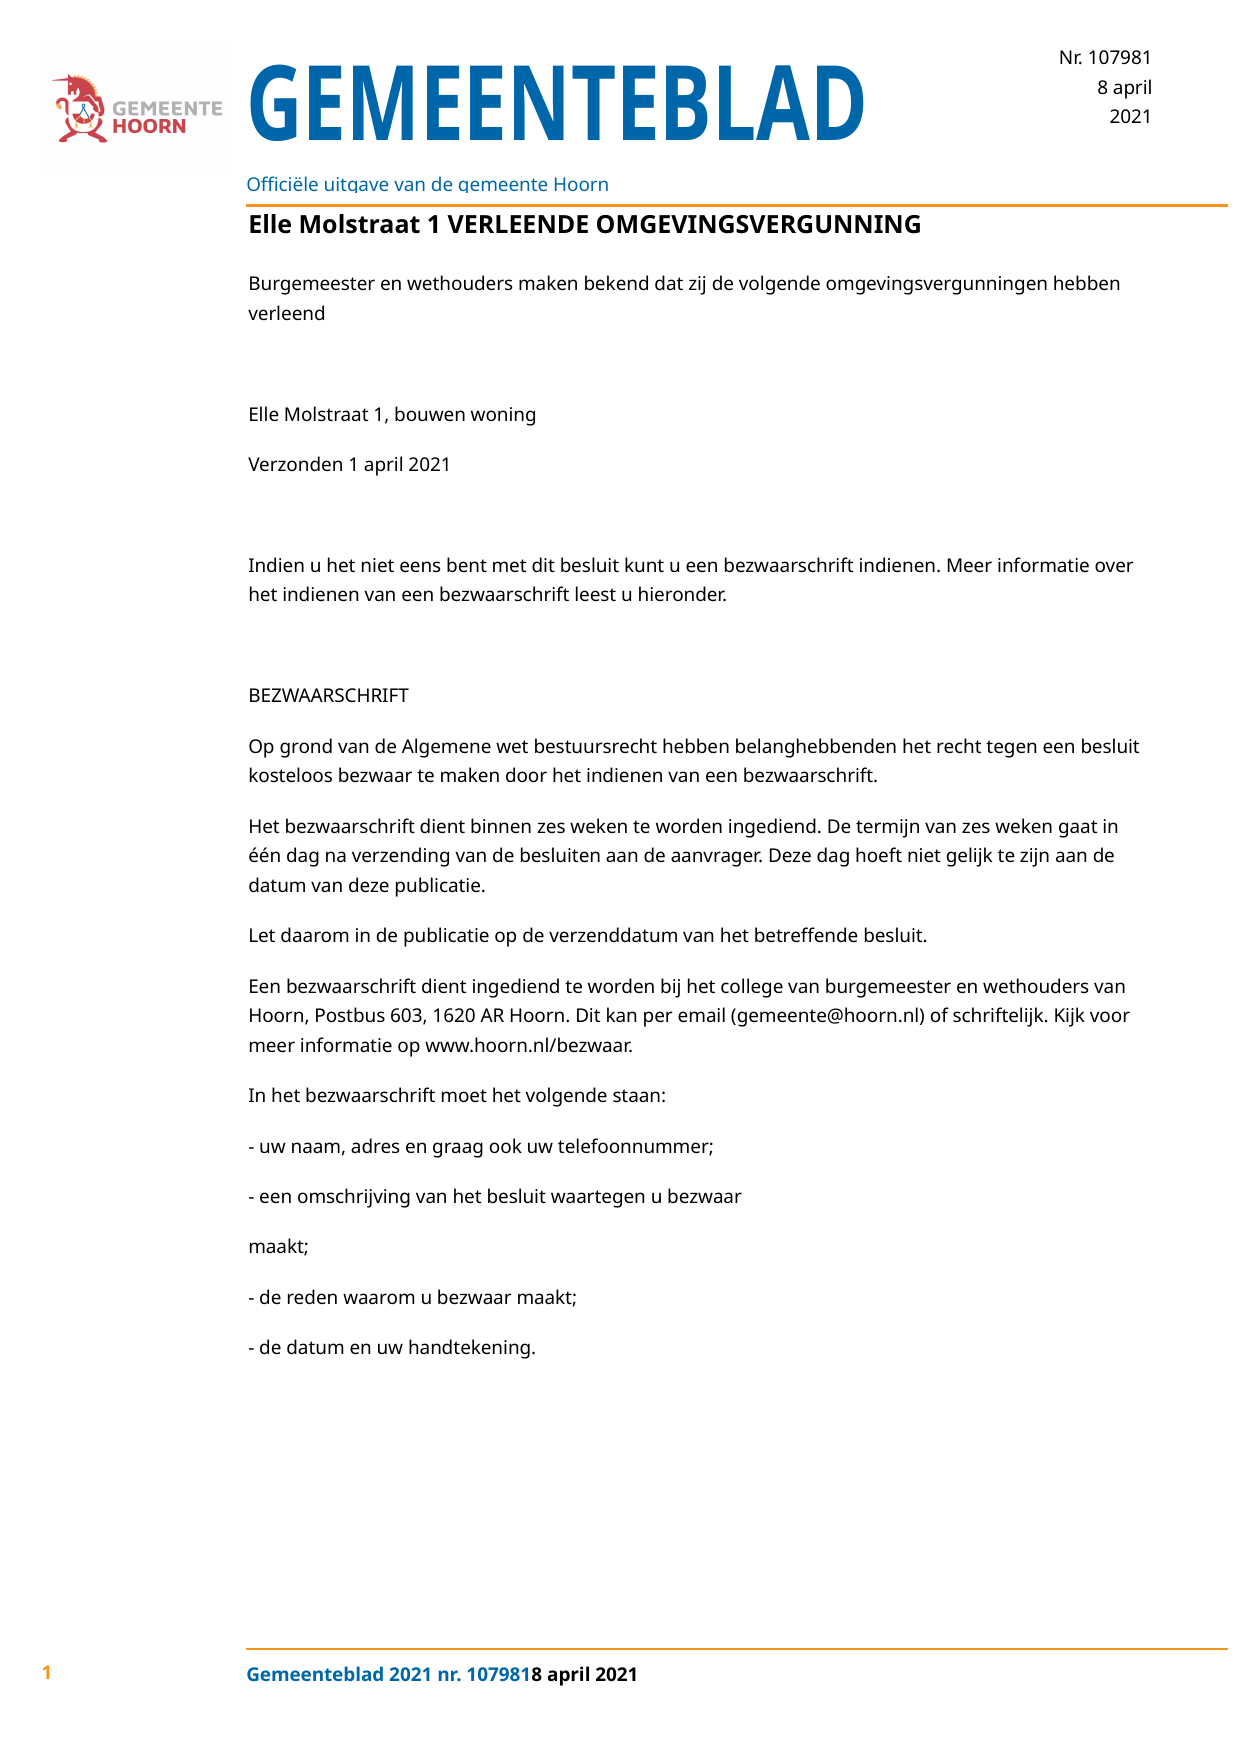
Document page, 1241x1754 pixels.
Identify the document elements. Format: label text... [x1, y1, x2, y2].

text Elle Molstraat 1, bouwen woning [248, 401, 1152, 426]
text - uw naam, adres en graag ook uw telefoonnummer; [248, 1133, 1152, 1158]
text Verzonden 1 april 2021 [248, 451, 1152, 477]
text Elle Molstraat 1 VERLEENDE OMGEVINGSVERGUNNING [248, 207, 1152, 241]
text - de datum en uw handtekening. [248, 1334, 1152, 1360]
text Op grond van de Algemene wet bestuursrecht hebben belanghebbenden het recht tegen een besluit kosteloos bezwaar te maken door het indienen van een bezwaarschrift. [248, 733, 1152, 788]
text Let daarom in de publicatie op de verzenddatum van het betreffende besluit. [248, 922, 1152, 948]
text In het bezwaarschrift moet het volgende staan: [248, 1082, 1152, 1108]
text BEZWAARSCHRIFT [248, 682, 1152, 708]
text maakt; [248, 1234, 1152, 1259]
text Burgemeester en wethouders maken bekend dat zij de volgende omgevingsvergunningen hebben verleend [248, 270, 1152, 326]
picture [41, 47, 231, 172]
text - een omschrijving van het besluit waartegen u bezwaar [248, 1183, 1152, 1209]
text Een bezwaarschrift dient ingediend te worden bij het college van burgemeester en wethouders van Hoorn, Postbus 603, 1620 AR Hoorn. Dit kan per email (gemeente@hoorn.nl) of schriftelijk. Kijk voor meer informatie op www.hoorn.nl/bezwaar. [248, 973, 1152, 1058]
text Het bezwaarschrift dient binnen zes weken te worden ingediend. De termijn van zes weken gaat in één dag na verzending van de besluiten aan de aanvrager. Deze dag hoeft niet gelijk te zijn aan de datum van deze publicatie. [248, 813, 1152, 898]
text Indien u het niet eens bent met dit besluit kunt u een bezwaarschrift indienen. Meer informatie over het indienen van een bezwaarschrift leest u hieronder. [248, 552, 1152, 607]
text - de reden waarom u bezwaar maakt; [248, 1284, 1152, 1310]
